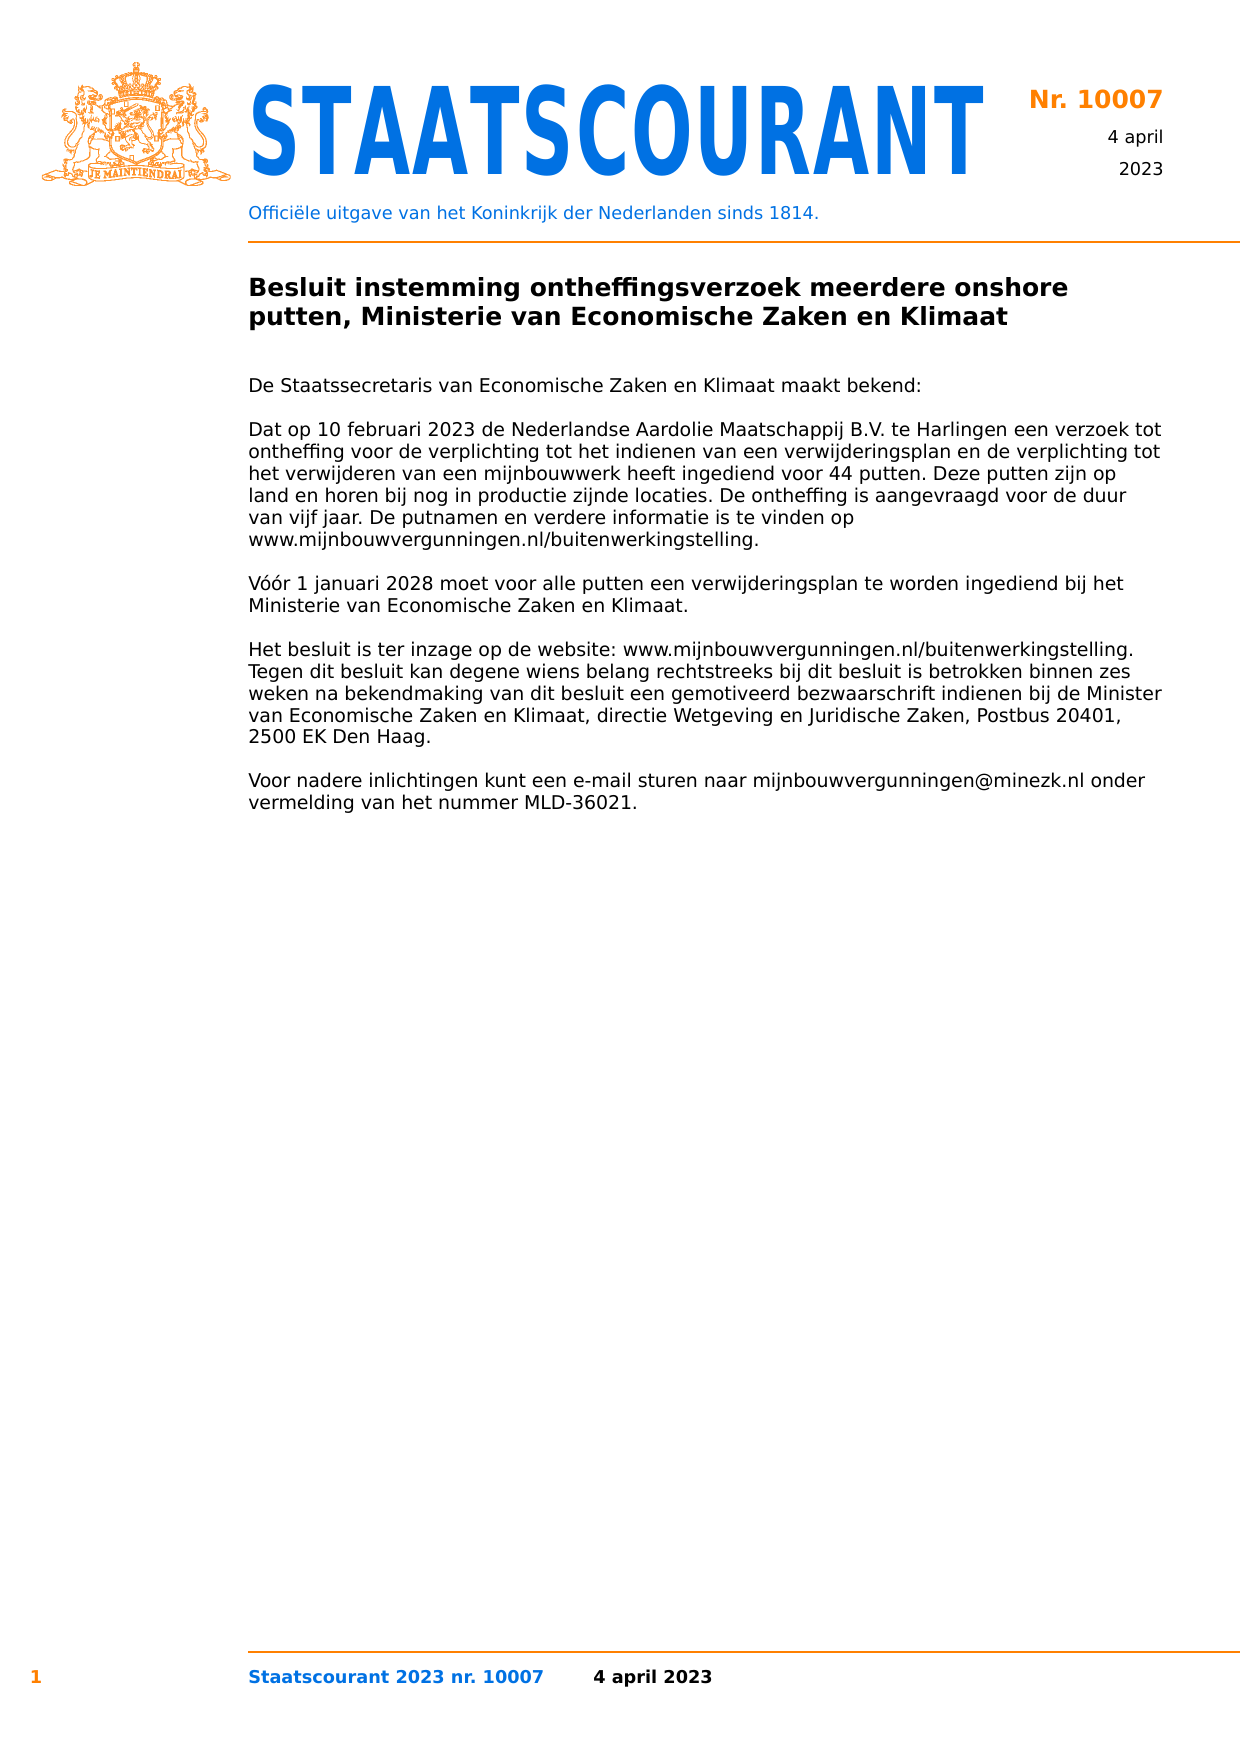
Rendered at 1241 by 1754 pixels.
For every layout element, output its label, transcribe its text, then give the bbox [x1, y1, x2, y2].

table_header [25, 62, 248, 241]
table_cell 2023 [998, 153, 1240, 203]
table_header Nr. 10007 [998, 62, 1240, 121]
text Voor nadere inlichtingen kunt een e-mail sturen naar mijnbouwvergunningen@minezk.nl onder vermelding van het nummer MLD-36021. [248, 770, 1163, 814]
table_cell 4 april [998, 121, 1240, 153]
picture [41, 62, 231, 186]
text De Staatssecretaris van Economische Zaken en Klimaat maakt bekend: [248, 375, 1163, 397]
subtitle Besluit instemming ontheffingsverzoek meerdere onshore putten, Ministerie van Economische Zaken en Klimaat [248, 273, 1163, 331]
text Het besluit is ter inzage op de website: www.mijnbouwvergunningen.nl/buitenwerkingstelling. Tegen dit besluit kan degene wiens belang rechtstreeks bij dit besluit is betrokken binnen zes weken na bekendmaking van dit besluit een gemotiveerd bezwaarschrift indienen bij de Minister van Economische Zaken en Klimaat, directie Wetgeving en Juridische Zaken, Postbus 20401, 2500 EK Den Haag. [248, 638, 1163, 748]
table_cell Officiële uitgave van het Koninkrijk der Nederlanden sinds 1814. [248, 203, 1240, 241]
text Vóór 1 januari 2028 moet voor alle putten een verwijderingsplan te worden ingediend bij het Ministerie van Economische Zaken en Klimaat. [248, 573, 1163, 617]
text Dat op 10 februari 2023 de Nederlandse Aardolie Maatschappij B.V. te Harlingen een verzoek tot ontheffing voor de verplichting tot het indienen van een verwijderingsplan en de verplichting tot het verwijderen van een mijnbouwwerk heeft ingediend voor 44 putten. Deze putten zijn op land en horen bij nog in productie zijnde locaties. De ontheffing is aangevraagd voor de duur van vijf jaar. De putnamen en verdere informatie is te vinden op www.mijnbouwvergunningen.nl/buitenwerkingstelling. [248, 419, 1163, 551]
table_header STAATSCOURANT [248, 62, 998, 203]
